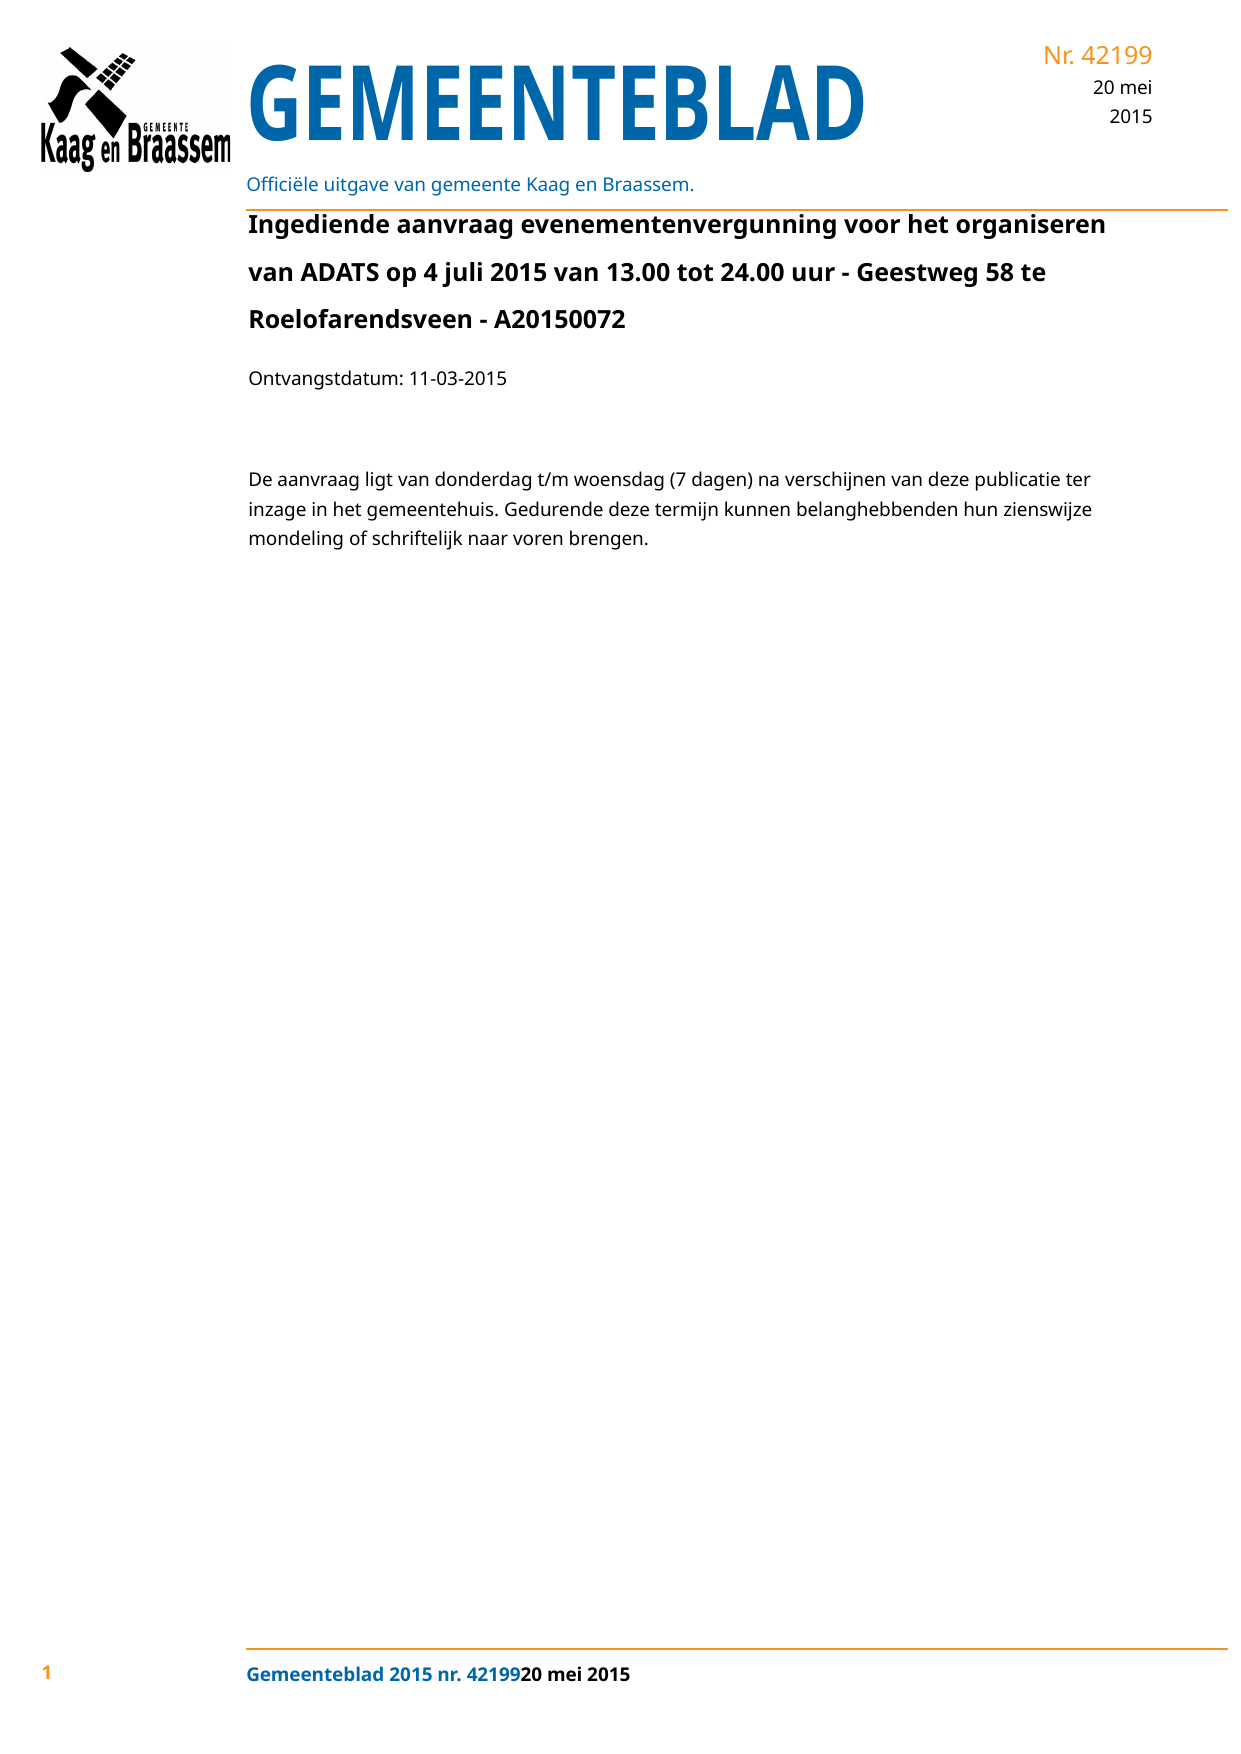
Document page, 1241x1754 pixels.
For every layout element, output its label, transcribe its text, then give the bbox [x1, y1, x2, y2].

picture [41, 47, 231, 172]
text De aanvraag ligt van donderdag t/m woensdag (7 dagen) na verschijnen van deze publicatie ter inzage in het gemeentehuis. Gedurende deze termijn kunnen belanghebbenden hun zienswijze mondeling of schriftelijk naar voren brengen. [248, 466, 1152, 551]
text Ontvangstdatum: 11-03-2015 [248, 366, 1152, 391]
text Ingediende aanvraag evenementenvergunning voor het organiseren van ADATS op 4 juli 2015 van 13.00 tot 24.00 uur - Geestweg 58 te Roelofarendsveen - A20150072 [248, 211, 1152, 336]
